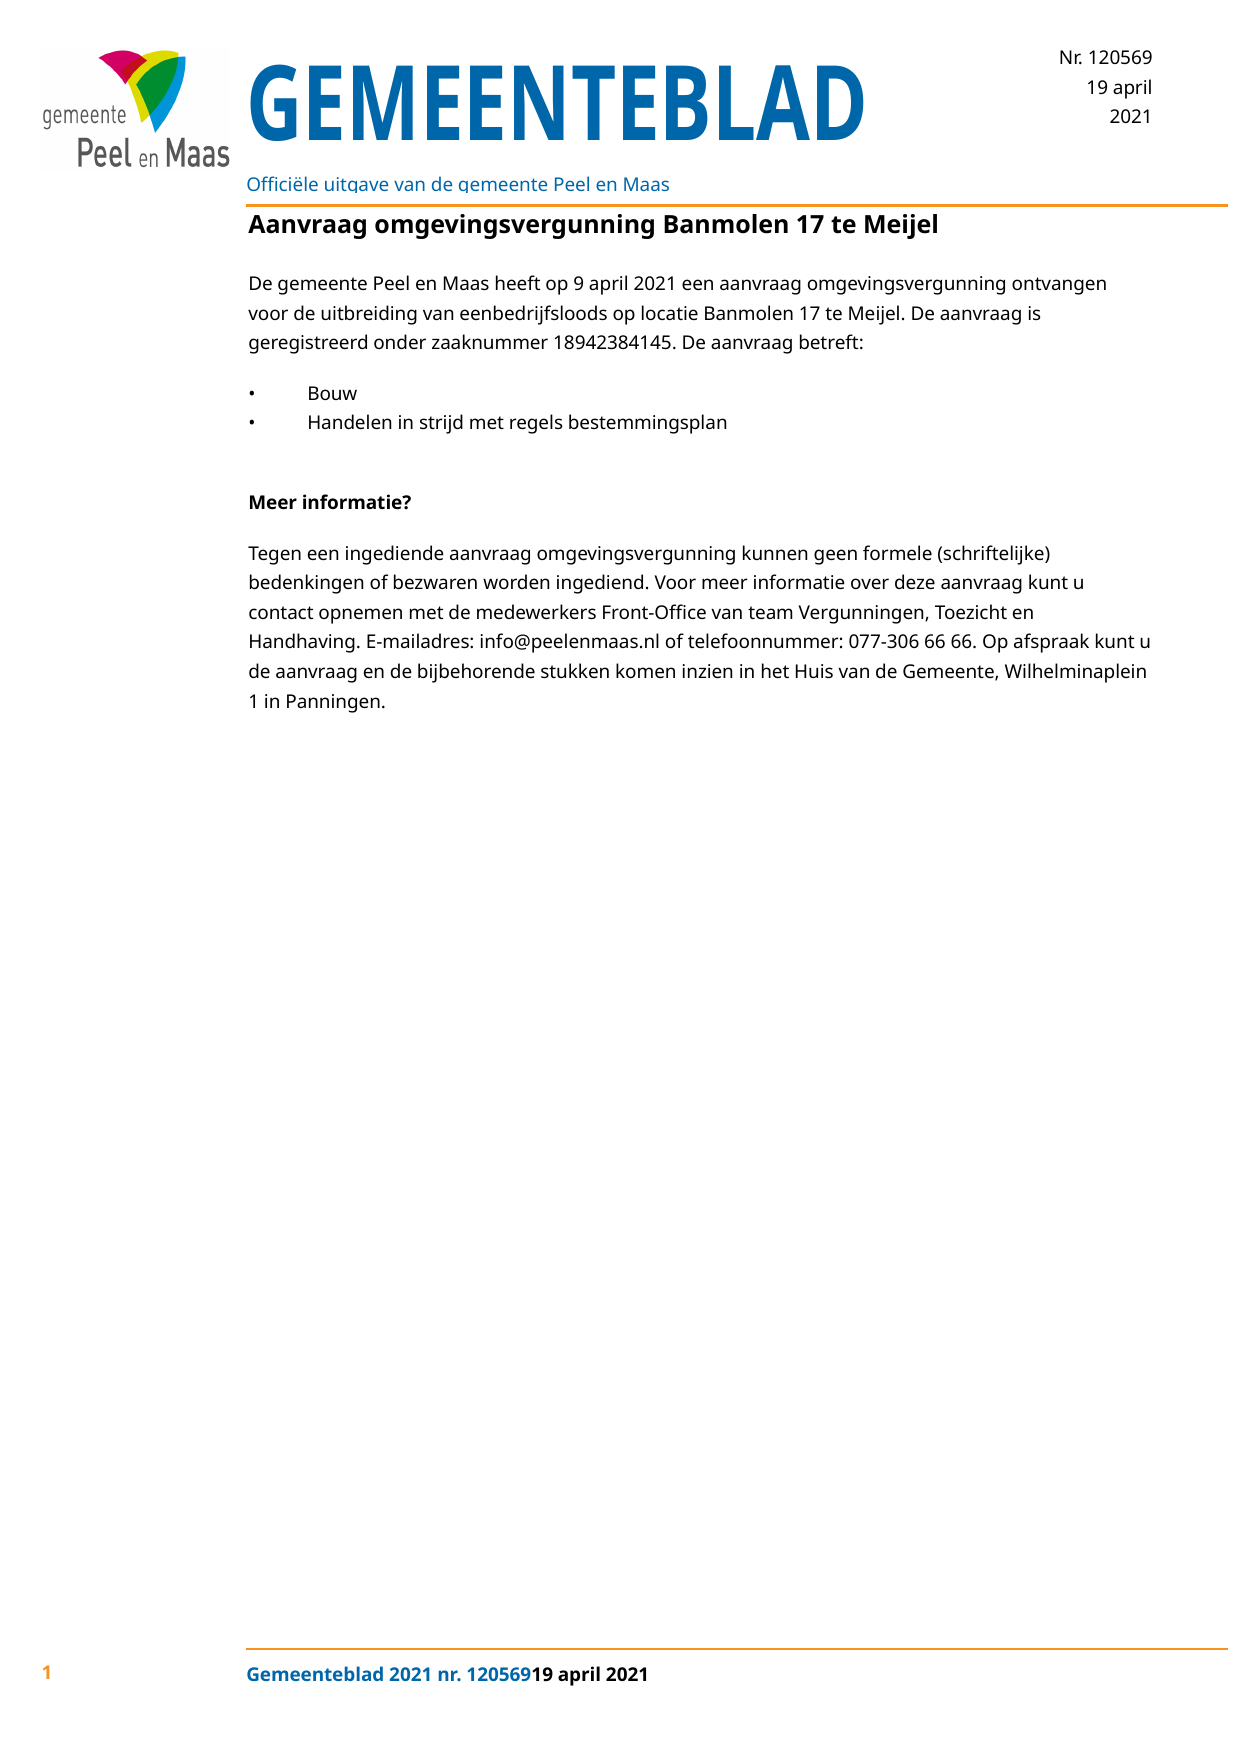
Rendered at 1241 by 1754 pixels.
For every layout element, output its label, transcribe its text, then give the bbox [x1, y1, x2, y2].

list Bouw [248, 380, 1152, 406]
picture [41, 47, 231, 172]
text Aanvraag omgevingsvergunning Banmolen 17 te Meijel [248, 207, 1152, 241]
list Handelen in strijd met regels bestemmingsplan [248, 409, 1152, 435]
text Meer informatie? [248, 489, 1152, 515]
text Tegen een ingediende aanvraag omgevingsvergunning kunnen geen formele (schriftelijke) bedenkingen of bezwaren worden ingediend. Voor meer informatie over deze aanvraag kunt u contact opnemen met de medewerkers Front-Office van team Vergunningen, Toezicht en Handhaving. E-mailadres: info@peelenmaas.nl of telefoonnummer: 077-306 66 66. Op afspraak kunt u de aanvraag en de bijbehorende stukken komen inzien in het Huis van de Gemeente, Wilhelminaplein 1 in Panningen. [248, 540, 1152, 713]
text De gemeente Peel en Maas heeft op 9 april 2021 een aanvraag omgevingsvergunning ontvangen voor de uitbreiding van eenbedrijfsloods op locatie Banmolen 17 te Meijel. De aanvraag is geregistreerd onder zaaknummer 18942384145. De aanvraag betreft: [248, 270, 1152, 355]
